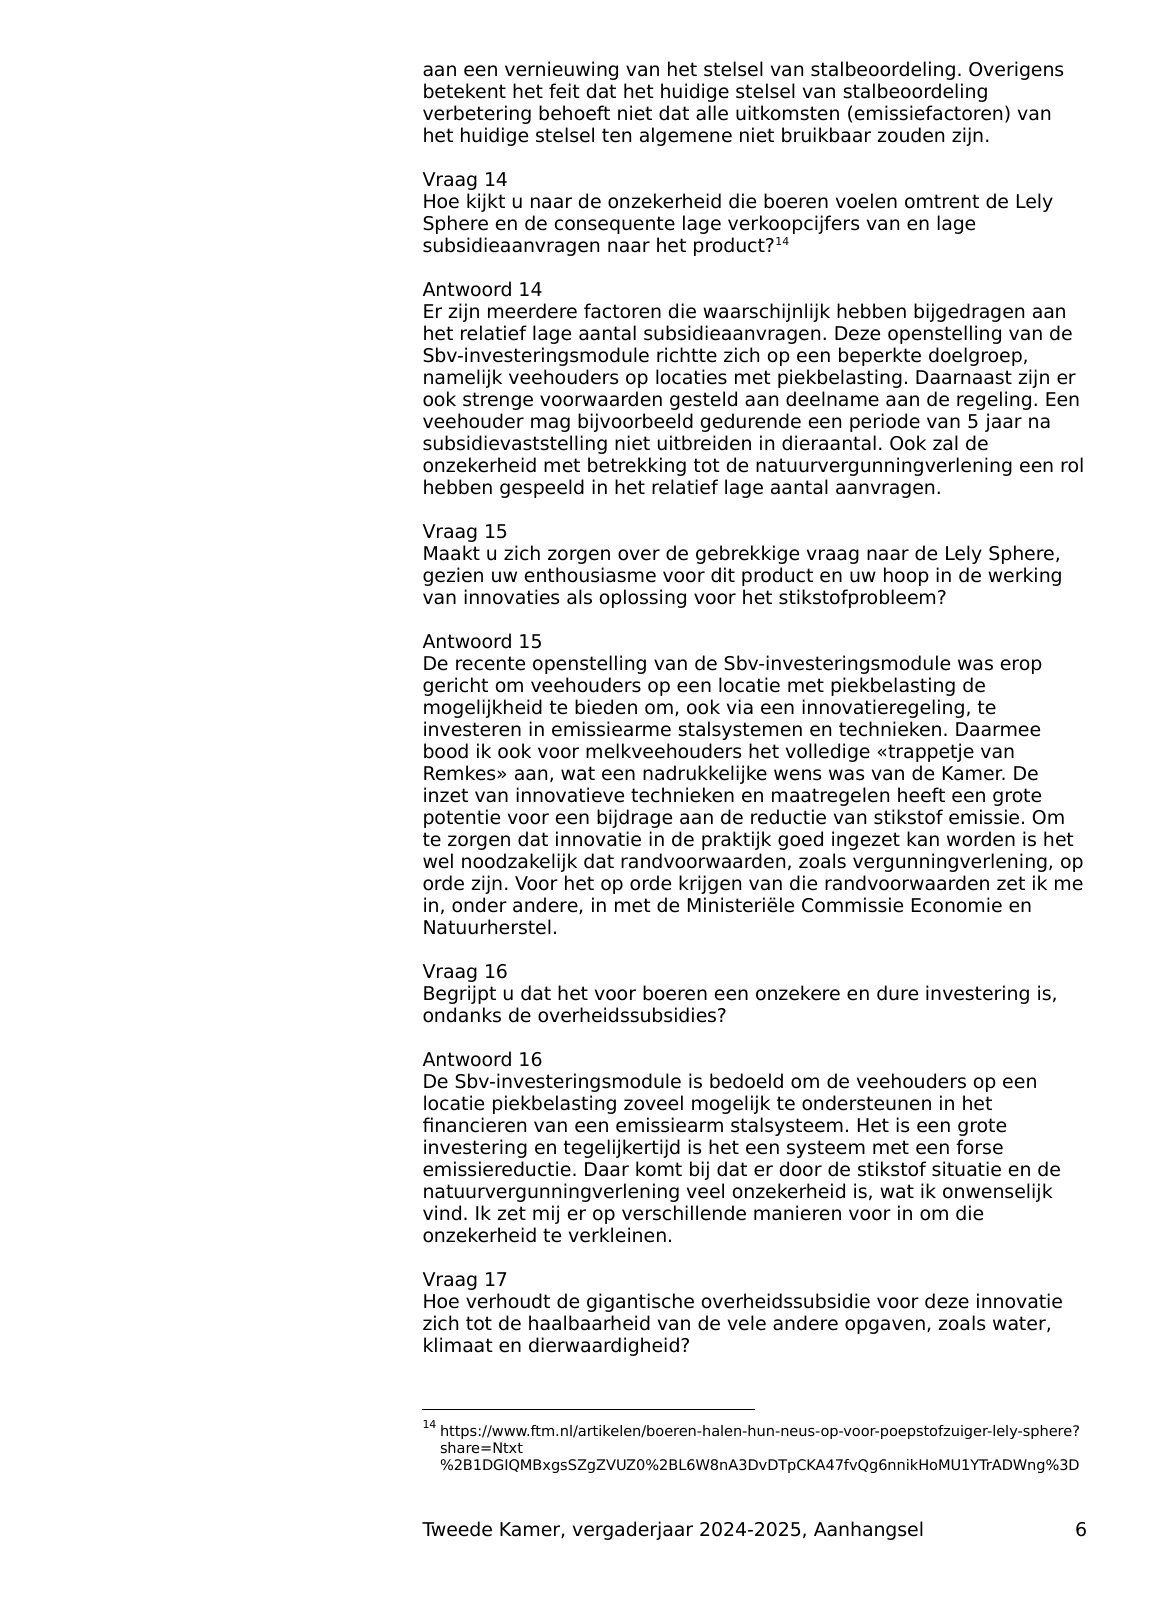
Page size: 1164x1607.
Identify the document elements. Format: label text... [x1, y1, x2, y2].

text Hoe kijkt u naar de onzekerheid die boeren voelen omtrent de Lely Sphere en de consequente lage verkoopcijfers van en lage subsidieaanvragen naar het product? [422, 191, 1087, 257]
text Hoe verhoudt de gigantische overheidssubsidie voor deze innovatie zich tot de haalbaarheid van de vele andere opgaven, zoals water, klimaat en dierwaardigheid? [422, 1291, 1087, 1357]
text Vraag 16 [422, 961, 1087, 983]
text Antwoord 14 [422, 279, 1087, 301]
text Vraag 15 [422, 521, 1087, 543]
text Vraag 17 [422, 1269, 1087, 1291]
text Begrijpt u dat het voor boeren een onzekere en dure investering is, ondanks de overheidssubsidies? [422, 983, 1087, 1027]
text Er zijn meerdere factoren die waarschijnlijk hebben bijgedragen aan het relatief lage aantal subsidieaanvragen. Deze openstelling van de Sbv-investeringsmodule richtte zich op een beperkte doelgroep, namelijk veehouders op locaties met piekbelasting. Daarnaast zijn er ook strenge voorwaarden gesteld aan deelname aan de regeling. Een veehouder mag bijvoorbeeld gedurende een periode van 5 jaar na subsidievaststelling niet uitbreiden in dieraantal. Ook zal de onzekerheid met betrekking tot de natuurvergunningverlening een rol hebben gespeeld in het relatief lage aantal aanvragen. [422, 301, 1087, 499]
text Antwoord 16 [422, 1049, 1087, 1071]
text Antwoord 15 [422, 631, 1087, 653]
text https://www.ftm.nl/artikelen/boeren-halen-hun-neus-op-voor-poepstofzuiger-lely-sphere?share=Ntxt%2B1DGIQMBxgsSZgZVUZ0%2BL6W8nA3DvDTpCKA47fvQg6nnikHoMU1YTrADWng%3D [422, 1418, 1087, 1474]
text De Sbv-investeringsmodule is bedoeld om de veehouders op een locatie piekbelasting zoveel mogelijk te ondersteunen in het financieren van een emissiearm stalsysteem. Het is een grote investering en tegelijkertijd is het een systeem met een forse emissiereductie. Daar komt bij dat er door de stikstof situatie en de natuurvergunningverlening veel onzekerheid is, wat ik onwenselijk vind. Ik zet mij er op verschillende manieren voor in om die onzekerheid te verkleinen. [422, 1071, 1087, 1247]
text Vraag 14 [422, 169, 1087, 191]
text aan een vernieuwing van het stelsel van stalbeoordeling. Overigens betekent het feit dat het huidige stelsel van stalbeoordeling verbetering behoeft niet dat alle uitkomsten (emissiefactoren) van het huidige stelsel ten algemene niet bruikbaar zouden zijn. [422, 59, 1087, 147]
text Maakt u zich zorgen over de gebrekkige vraag naar de Lely Sphere, gezien uw enthousiasme voor dit product en uw hoop in de werking van innovaties als oplossing voor het stikstofprobleem? [422, 543, 1087, 609]
text De recente openstelling van de Sbv-investeringsmodule was erop gericht om veehouders op een locatie met piekbelasting de mogelijkheid te bieden om, ook via een innovatieregeling, te investeren in emissiearme stalsystemen en technieken. Daarmee bood ik ook voor melkveehouders het volledige «trappetje van Remkes» aan, wat een nadrukkelijke wens was van de Kamer. De inzet van innovatieve technieken en maatregelen heeft een grote potentie voor een bijdrage aan de reductie van stikstof emissie. Om te zorgen dat innovatie in de praktijk goed ingezet kan worden is het wel noodzakelijk dat randvoorwaarden, zoals vergunningverlening, op orde zijn. Voor het op orde krijgen van die randvoorwaarden zet ik me in, onder andere, in met de Ministeriële Commissie Economie en Natuurherstel. [422, 653, 1087, 939]
